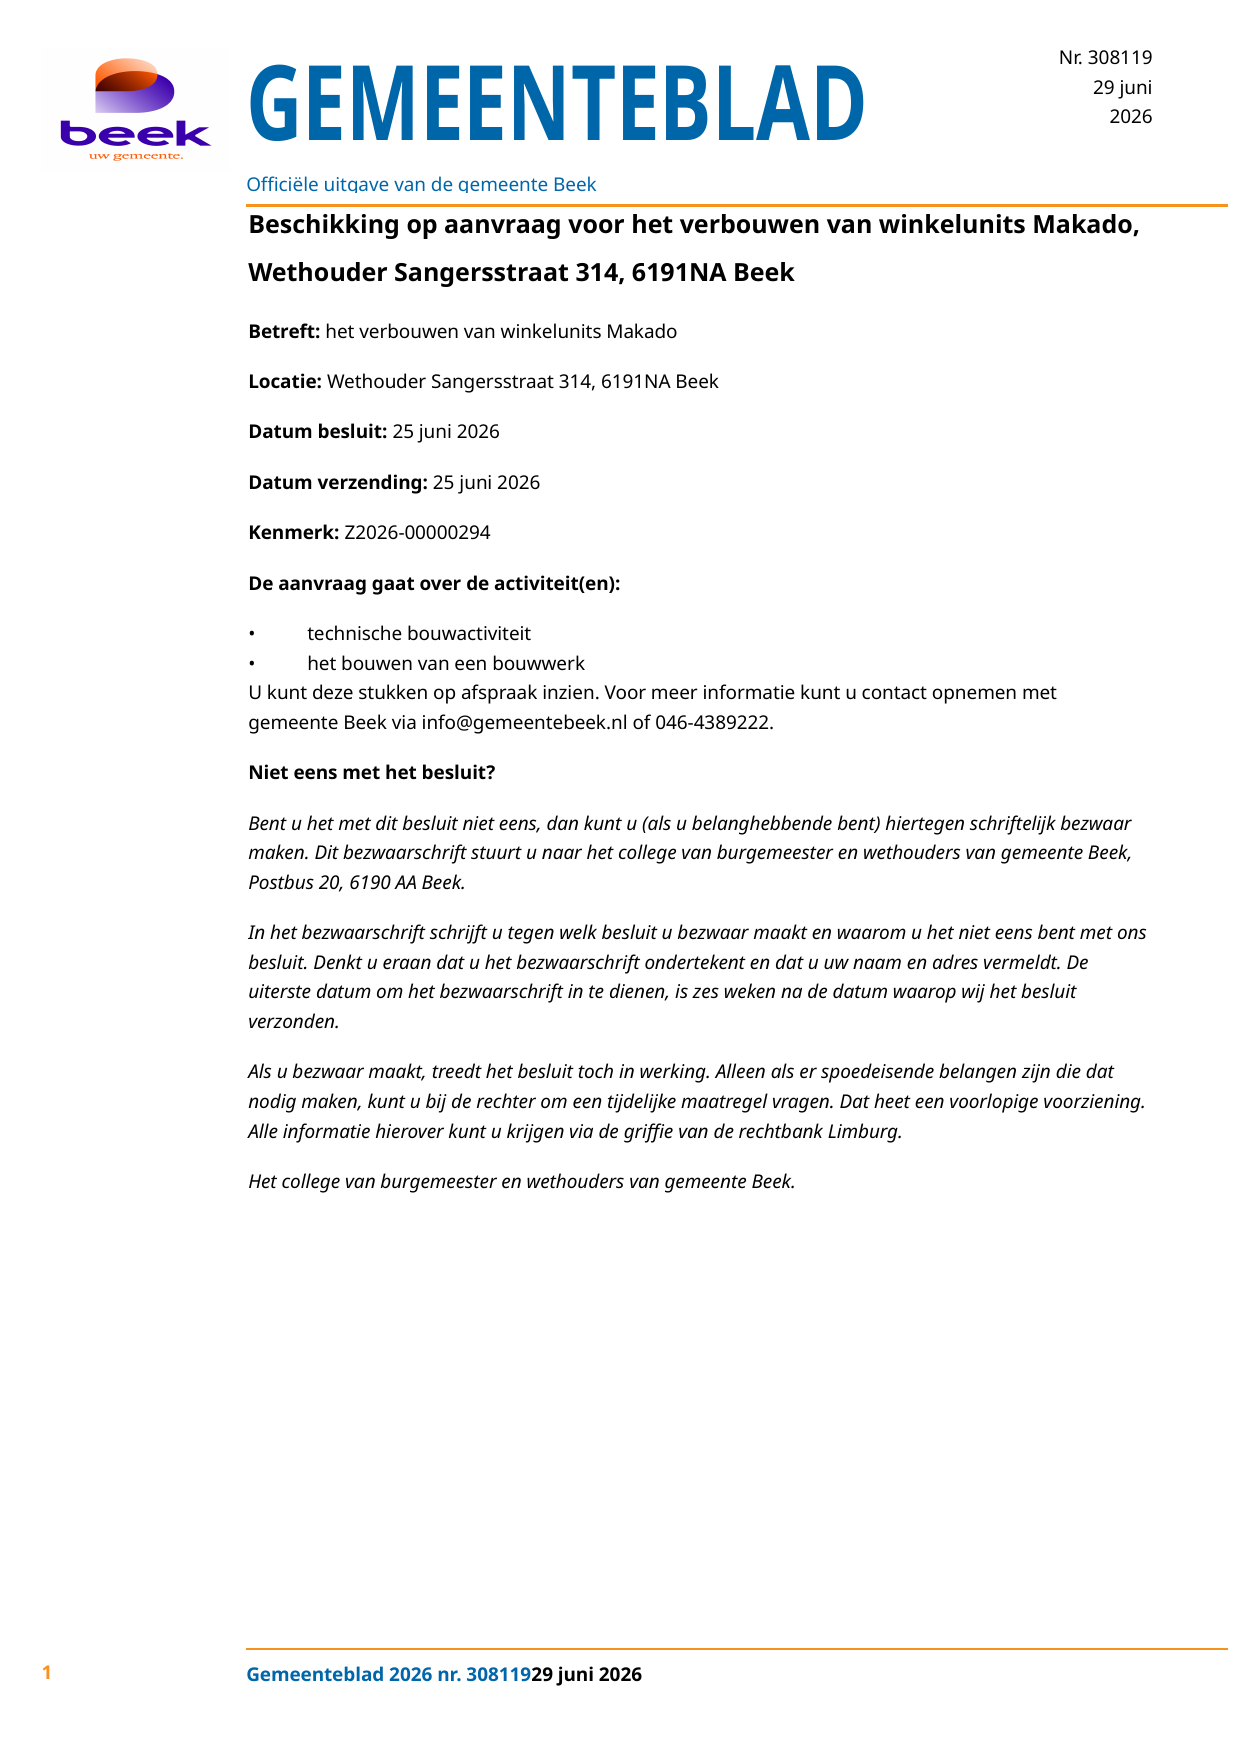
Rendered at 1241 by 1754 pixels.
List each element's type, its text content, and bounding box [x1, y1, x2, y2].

text Locatie: Wethouder Sangersstraat 314, 6191NA Beek [248, 368, 1152, 394]
text Als u bezwaar maakt, treedt het besluit toch in werking. Alleen als er spoedeisende belangen zijn die dat nodig maken, kunt u bij de rechter om een tijdelijke maatregel vragen. Dat heet een voorlopige voorziening. Alle informatie hierover kunt u krijgen via de griffie van de rechtbank Limburg. [248, 1059, 1152, 1144]
list technische bouwactiviteit [248, 620, 1152, 646]
text Beschikking op aanvraag voor het verbouwen van winkelunits Makado, Wethouder Sangersstraat 314, 6191NA Beek [248, 207, 1152, 288]
text Bent u het met dit besluit niet eens, dan kunt u (als u belanghebbende bent) hiertegen schriftelijk bezwaar maken. Dit bezwaarschrift stuurt u naar het college van burgemeester en wethouders van gemeente Beek, Postbus 20, 6190 AA Beek. [248, 810, 1152, 895]
text In het bezwaarschrift schrijft u tegen welk besluit u bezwaar maakt en waarom u het niet eens bent met ons besluit. Denkt u eraan dat u het bezwaarschrift ondertekent en dat u uw naam en adres vermeldt. De uiterste datum om het bezwaarschrift in te dienen, is zes weken na de datum waarop wij het besluit verzonden. [248, 919, 1152, 1034]
text U kunt deze stukken op afspraak inzien. Voor meer informatie kunt u contact opnemen met gemeente Beek via info@gemeentebeek.nl of 046-4389222. [248, 679, 1152, 735]
text De aanvraag gaat over de activiteit(en): [248, 570, 1152, 596]
text Betreft: het verbouwen van winkelunits Makado [248, 318, 1152, 344]
list het bouwen van een bouwwerk [248, 650, 1152, 676]
text Datum verzending: 25 juni 2026 [248, 469, 1152, 495]
text Datum besluit: 25 juni 2026 [248, 419, 1152, 444]
text Kenmerk: Z2026-00000294 [248, 519, 1152, 545]
picture [41, 47, 231, 172]
text Het college van burgemeester en wethouders van gemeente Beek. [248, 1168, 1152, 1194]
text Niet eens met het besluit? [248, 759, 1152, 785]
